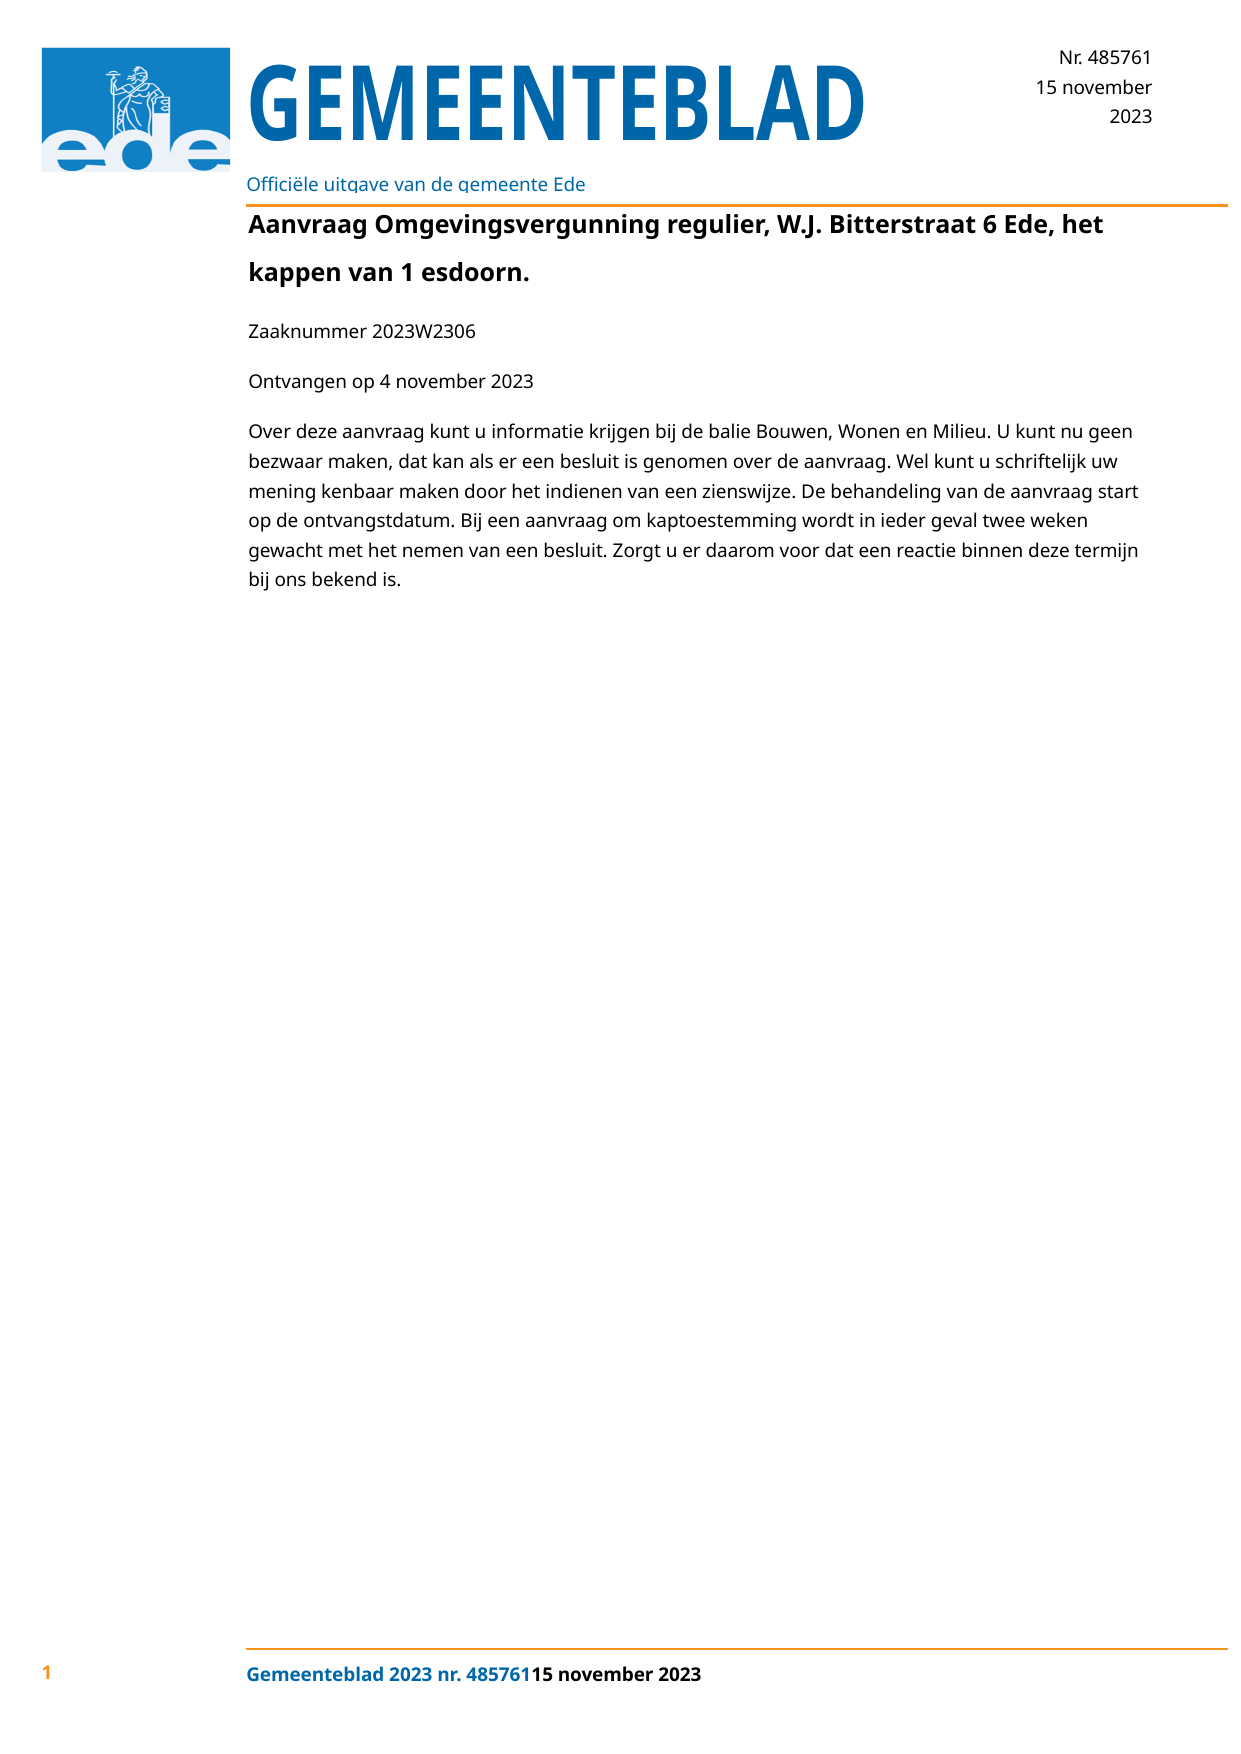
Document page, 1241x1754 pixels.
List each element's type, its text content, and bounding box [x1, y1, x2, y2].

text Zaaknummer 2023W2306 [248, 318, 1152, 344]
text Ontvangen op 4 november 2023 [248, 368, 1152, 394]
picture [41, 47, 231, 172]
text Aanvraag Omgevingsvergunning regulier, W.J. Bitterstraat 6 Ede, het kappen van 1 esdoorn. [248, 207, 1152, 288]
text Over deze aanvraag kunt u informatie krijgen bij de balie Bouwen, Wonen en Milieu. U kunt nu geen bezwaar maken, dat kan als er een besluit is genomen over de aanvraag. Wel kunt u schriftelijk uw mening kenbaar maken door het indienen van een zienswijze. De behandeling van de aanvraag start op de ontvangstdatum. Bij een aanvraag om kaptoestemming wordt in ieder geval twee weken gewacht met het nemen van een besluit. Zorgt u er daarom voor dat een reactie binnen deze termijn bij ons bekend is. [248, 419, 1152, 592]
